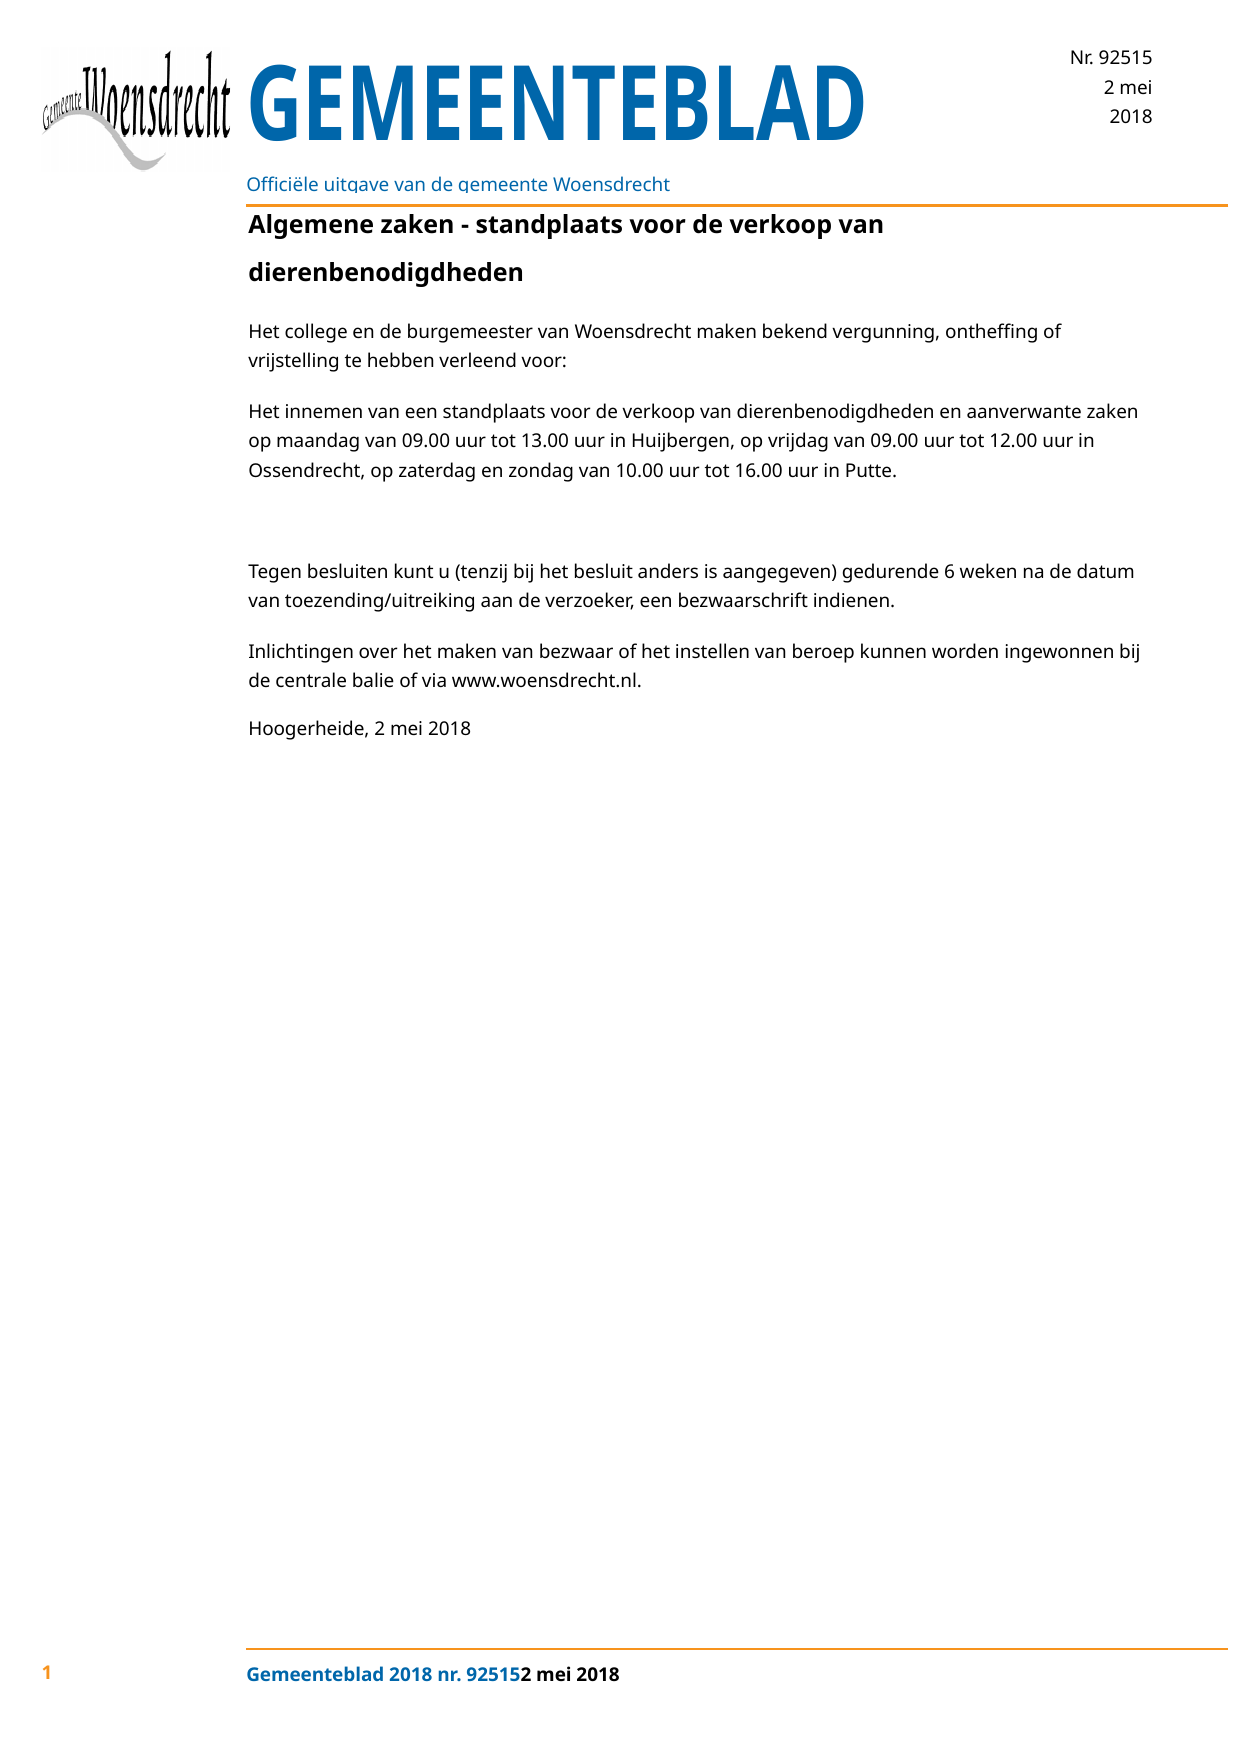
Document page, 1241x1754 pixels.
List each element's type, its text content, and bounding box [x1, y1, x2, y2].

text Hoogerheide, 2 mei 2018 [248, 715, 1152, 741]
text Inlichtingen over het maken van bezwaar of het instellen van beroep kunnen worden ingewonnen bij de centrale balie of via www.woensdrecht.nl. [248, 638, 1152, 693]
text Tegen besluiten kunt u (tenzij bij het besluit anders is aangegeven) gedurende 6 weken na de datum van toezending/uitreiking aan de verzoeker, een bezwaarschrift indienen. [248, 558, 1152, 613]
text Het innemen van een standplaats voor de verkoop van dierenbenodigdheden en aanverwante zaken op maandag van 09.00 uur tot 13.00 uur in Huijbergen, op vrijdag van 09.00 uur tot 12.00 uur in Ossendrecht, op zaterdag en zondag van 10.00 uur tot 16.00 uur in Putte. [248, 398, 1152, 483]
text Het college en de burgemeester van Woensdrecht maken bekend vergunning, ontheffing of vrijstelling te hebben verleend voor: [248, 318, 1152, 373]
picture [41, 47, 231, 172]
text Algemene zaken - standplaats voor de verkoop van dierenbenodigdheden [248, 207, 1152, 288]
